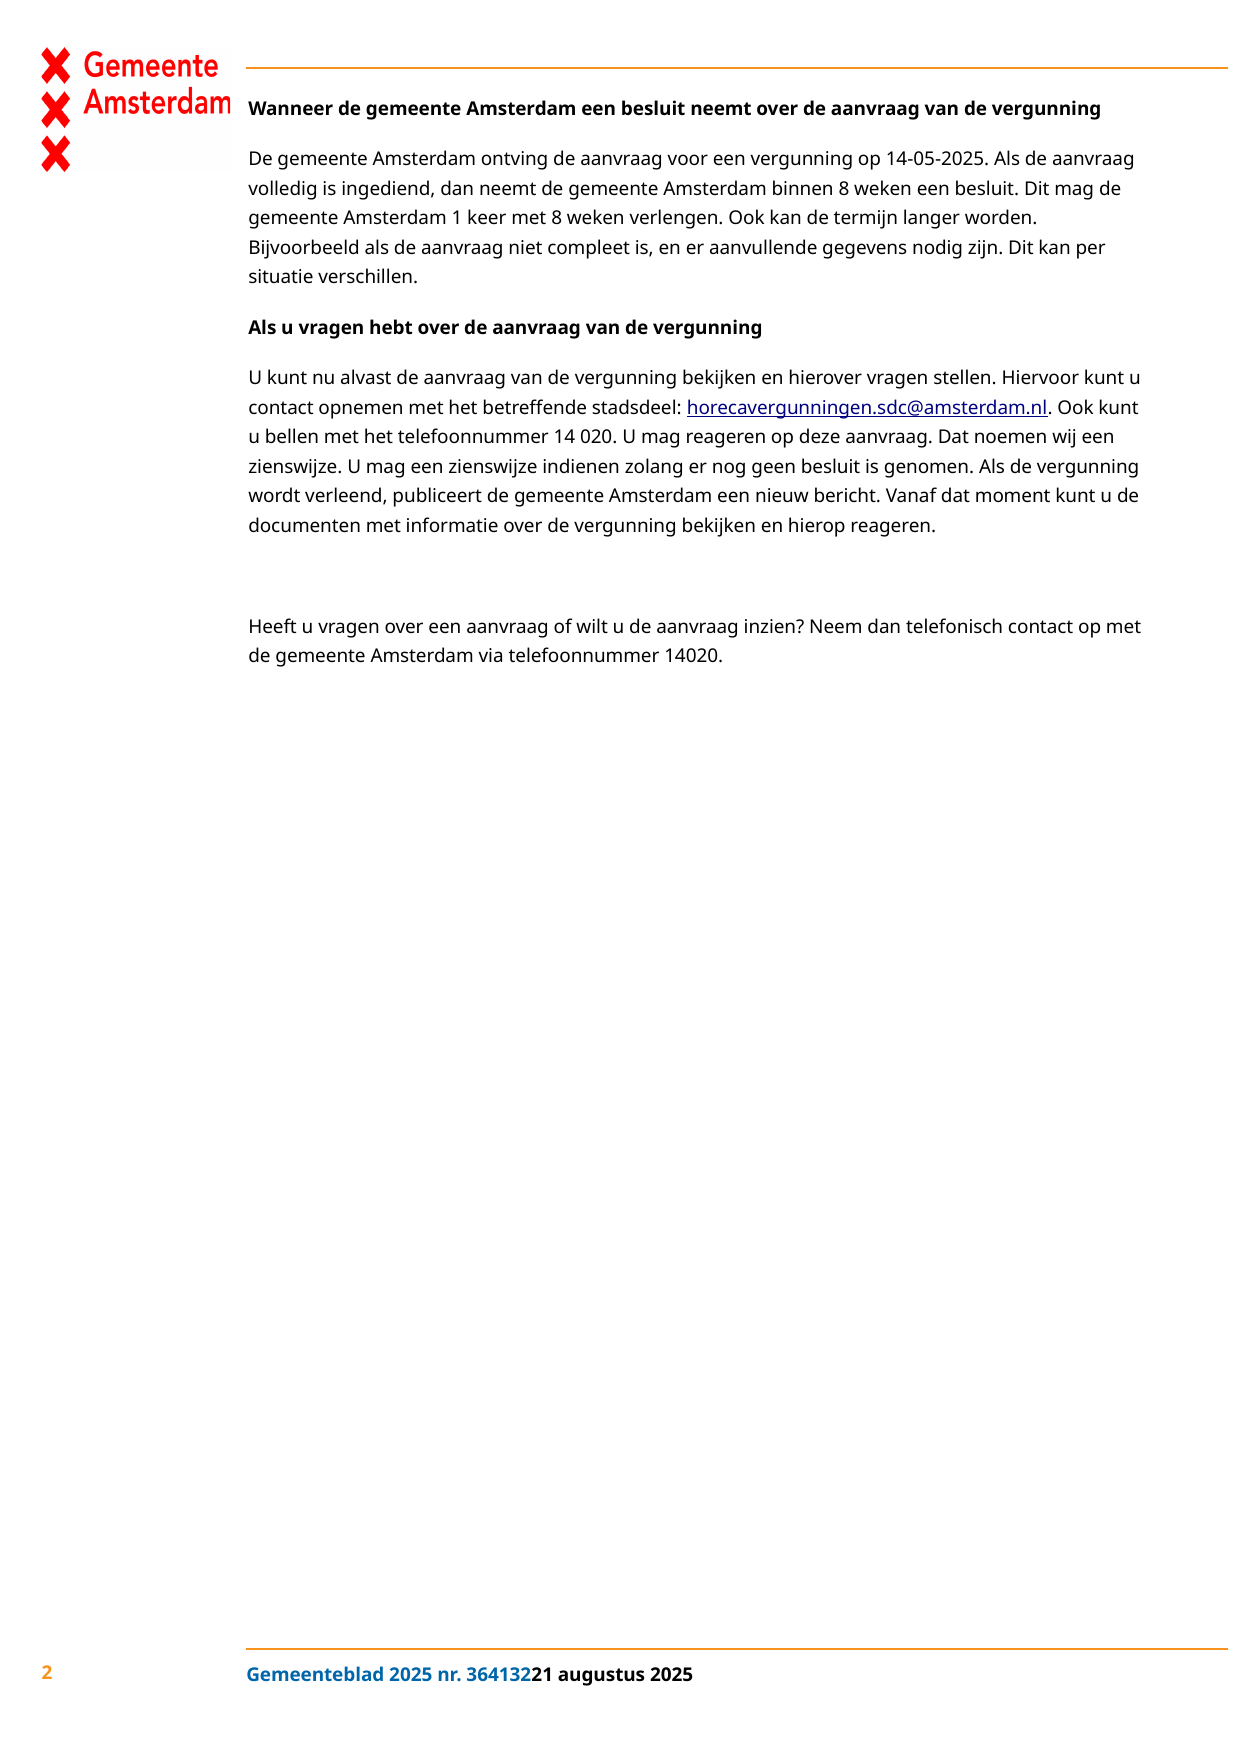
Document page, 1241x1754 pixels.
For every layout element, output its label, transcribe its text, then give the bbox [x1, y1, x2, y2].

picture [41, 47, 231, 172]
text Als u vragen hebt over de aanvraag van de vergunning [248, 314, 1152, 340]
text De gemeente Amsterdam ontving de aanvraag voor een vergunning op 14-05-2025. Als de aanvraag volledig is ingediend, dan neemt de gemeente Amsterdam binnen 8 weken een besluit. Dit mag de gemeente Amsterdam 1 keer met 8 weken verlengen. Ook kan de termijn langer worden. Bijvoorbeeld als de aanvraag niet compleet is, en er aanvullende gegevens nodig zijn. Dit kan per situatie verschillen. [248, 145, 1152, 289]
text U kunt nu alvast de aanvraag van de vergunning bekijken en hierover vragen stellen. Hiervoor kunt u contact opnemen met het betreffende stadsdeel: horecavergunningen.sdc@amsterdam.nl. Ook kunt u bellen met het telefoonnummer 14 020. U mag reageren op deze aanvraag. Dat noemen wij een zienswijze. U mag een zienswijze indienen zolang er nog geen besluit is genomen. Als de vergunning wordt verleend, publiceert de gemeente Amsterdam een nieuw bericht. Vanaf dat moment kunt u de documenten met informatie over de vergunning bekijken en hierop reageren. [248, 364, 1152, 538]
text Wanneer de gemeente Amsterdam een besluit neemt over de aanvraag van de vergunning [248, 95, 1152, 121]
text Heeft u vragen over een aanvraag of wilt u de aanvraag inzien? Neem dan telefonisch contact op met de gemeente Amsterdam via telefoonnummer 14020. [248, 613, 1152, 668]
